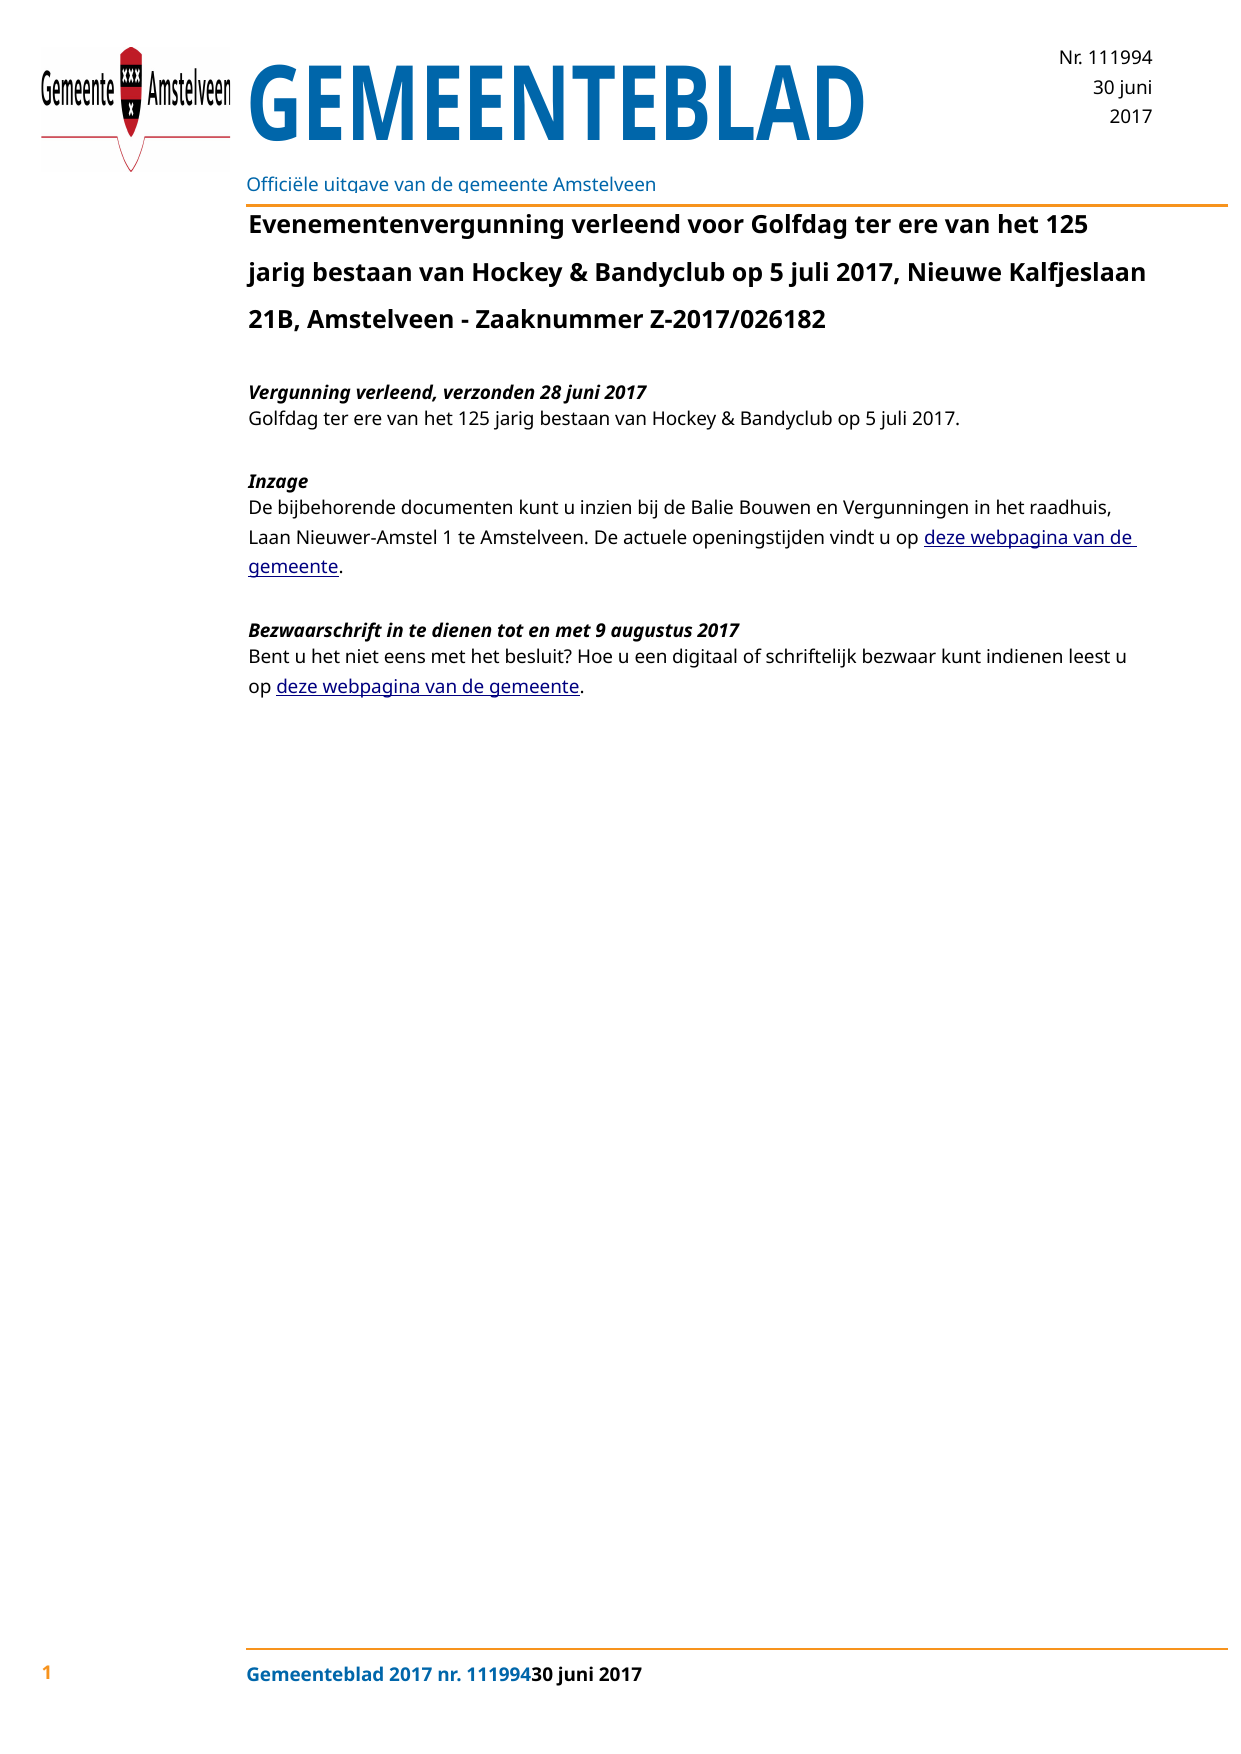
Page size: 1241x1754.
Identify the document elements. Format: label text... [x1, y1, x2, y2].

text Bezwaarschrift in te dienen tot en met 9 augustus 2017 [248, 618, 1152, 643]
text Vergunning verleend, verzonden 28 juni 2017 [248, 379, 1152, 405]
picture [41, 47, 231, 172]
text De bijbehorende documenten kunt u inzien bij de Balie Bouwen en Vergunningen in het raadhuis, Laan Nieuwer-Amstel 1 te Amstelveen. De actuele openingstijden vindt u op deze webpagina van de gemeente. [248, 494, 1152, 579]
text Evenementenvergunning verleend voor Golfdag ter ere van het 125 jarig bestaan van Hockey & Bandyclub op 5 juli 2017, Nieuwe Kalfjeslaan 21B, Amstelveen - Zaaknummer Z-2017/026182 [248, 207, 1152, 336]
text Bent u het niet eens met het besluit? Hoe u een digitaal of schriftelijk bezwaar kunt indienen leest u op deze webpagina van de gemeente. [248, 643, 1152, 699]
text Golfdag ter ere van het 125 jarig bestaan van Hockey & Bandyclub op 5 juli 2017. [248, 405, 1152, 431]
text Inzage [248, 469, 1152, 494]
